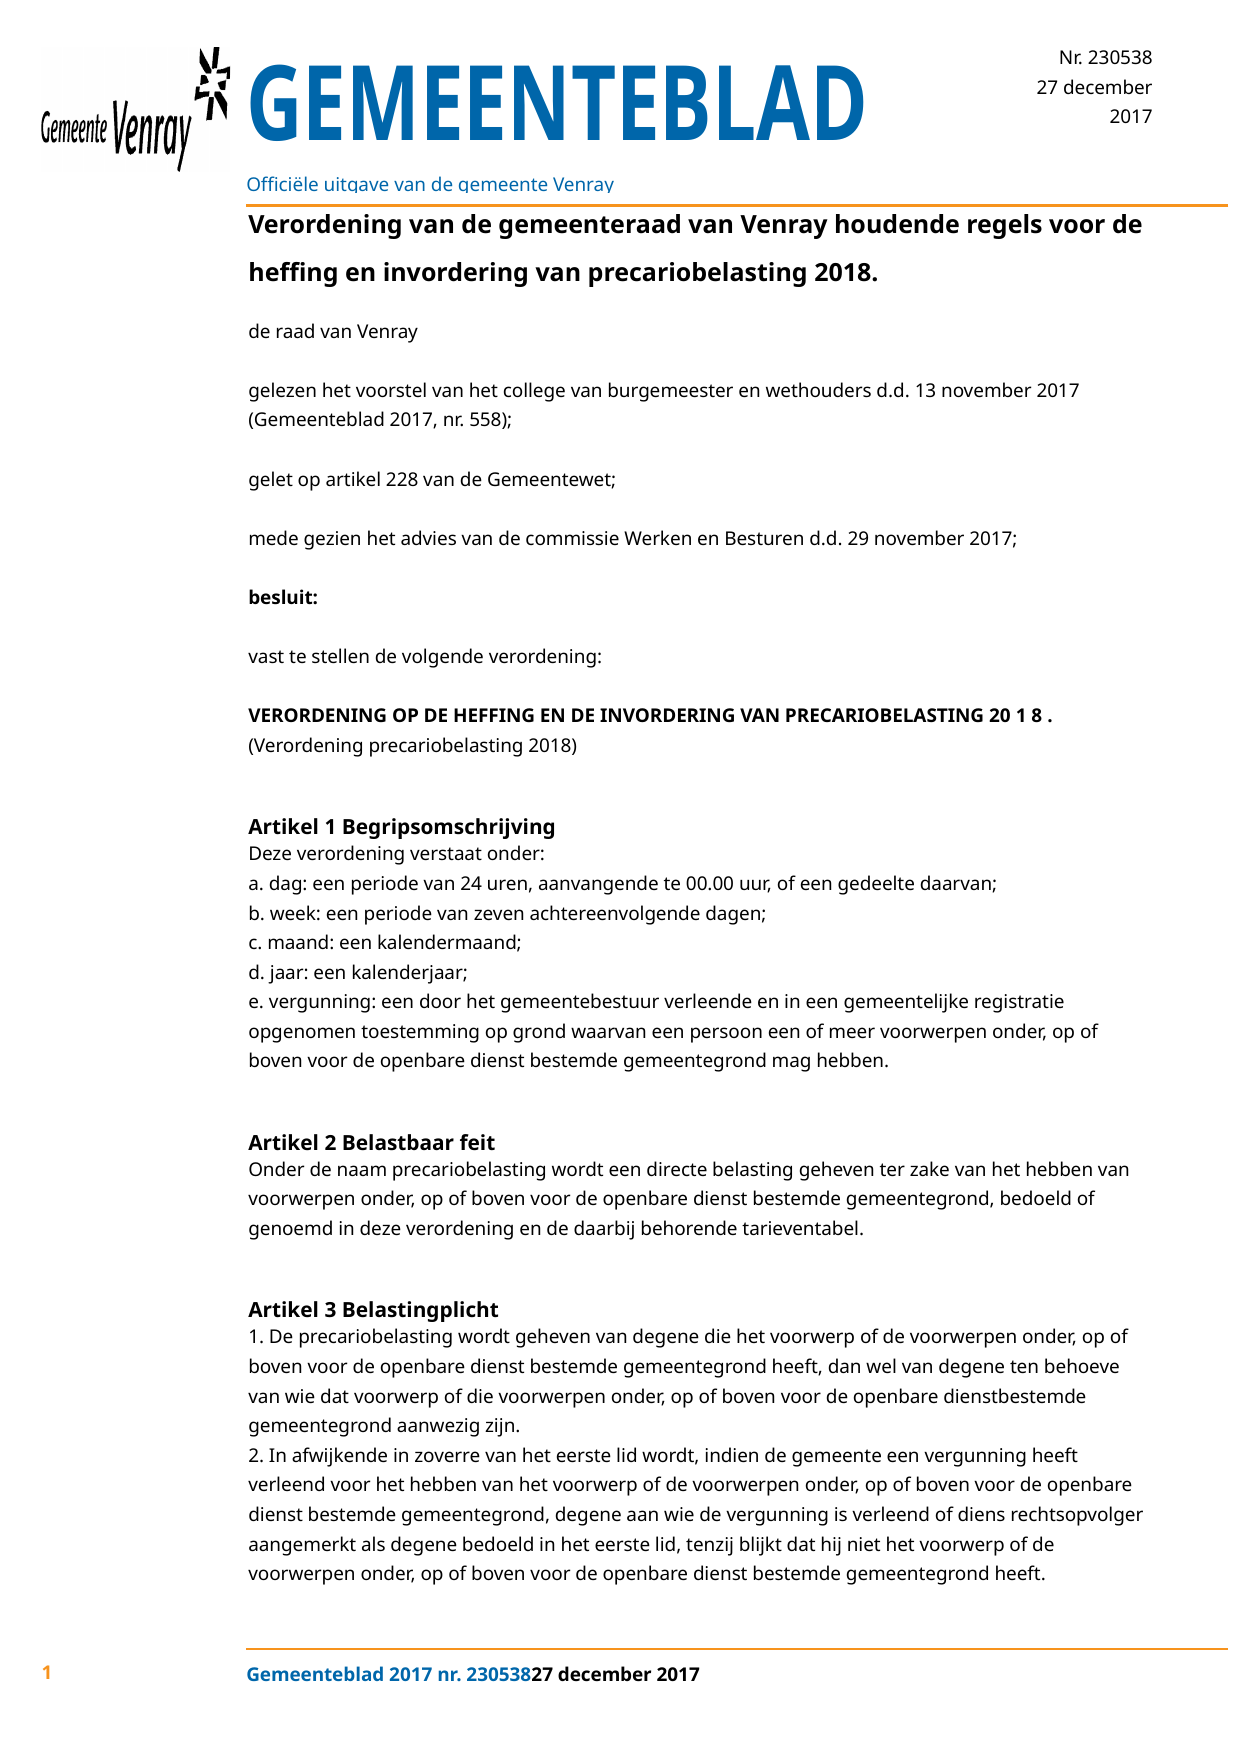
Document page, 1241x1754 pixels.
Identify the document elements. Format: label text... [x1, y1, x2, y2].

picture [41, 47, 231, 172]
text 2. In afwijkende in zoverre van het eerste lid wordt, indien de gemeente een vergunning heeft verleend voor het hebben van het voorwerp of de voorwerpen onder, op of boven voor de openbare dienst bestemde gemeentegrond, degene aan wie de vergunning is verleend of diens rechtsopvolger aangemerkt als degene bedoeld in het eerste lid, tenzij blijkt dat hij niet het voorwerp of de voorwerpen onder, op of boven voor de openbare dienst bestemde gemeentegrond heeft. [248, 1442, 1152, 1586]
text gelezen het voorstel van het college van burgemeester en wethouders d.d. 13 november 2017 (Gemeenteblad 2017, nr. 558); [248, 377, 1152, 432]
text d. jaar: een kalenderjaar; [248, 959, 1152, 984]
text e. vergunning: een door het gemeentebestuur verleende en in een gemeentelijke registratie opgenomen toestemming op grond waarvan een persoon een of meer voorwerpen onder, op of boven voor de openbare dienst bestemde gemeentegrond mag hebben. [248, 988, 1152, 1073]
text (Verordening precariobelasting 2018) [248, 732, 1152, 758]
text a. dag: een periode van 24 uren, aanvangende te 00.00 uur, of een gedeelte daarvan; [248, 870, 1152, 896]
text c. maand: een kalendermaand; [248, 929, 1152, 955]
text Artikel 2 Belastbaar feit [248, 1128, 1152, 1156]
text de raad van Venray [248, 318, 1152, 344]
text vast te stellen de volgende verordening: [248, 643, 1152, 669]
text Onder de naam precariobelasting wordt een directe belasting geheven ter zake van het hebben van voorwerpen onder, op of boven voor de openbare dienst bestemde gemeentegrond, bedoeld of genoemd in deze verordening en de daarbij behorende tarieventabel. [248, 1156, 1152, 1241]
text b. week: een periode van zeven achtereenvolgende dagen; [248, 900, 1152, 925]
text besluit: [248, 584, 1152, 610]
text Artikel 1 Begripsomschrijving [248, 812, 1152, 841]
text mede gezien het advies van de commissie Werken en Besturen d.d. 29 november 2017; [248, 525, 1152, 551]
text Artikel 3 Belastingplicht [248, 1295, 1152, 1324]
text Verordening van de gemeenteraad van Venray houdende regels voor de heffing en invordering van precariobelasting 2018. [248, 207, 1152, 288]
text Deze verordening verstaat onder: [248, 841, 1152, 866]
text gelet op artikel 228 van de Gemeentewet; [248, 466, 1152, 492]
text 1. De precariobelasting wordt geheven van degene die het voorwerp of de voorwerpen onder, op of boven voor de openbare dienst bestemde gemeentegrond heeft, dan wel van degene ten behoeve van wie dat voorwerp of die voorwerpen onder, op of boven voor de openbare dienstbestemde gemeentegrond aanwezig zijn. [248, 1324, 1152, 1438]
text VERORDENING OP DE HEFFING EN DE INVORDERING VAN PRECARIOBELASTING 20 1 8 . [248, 702, 1152, 728]
